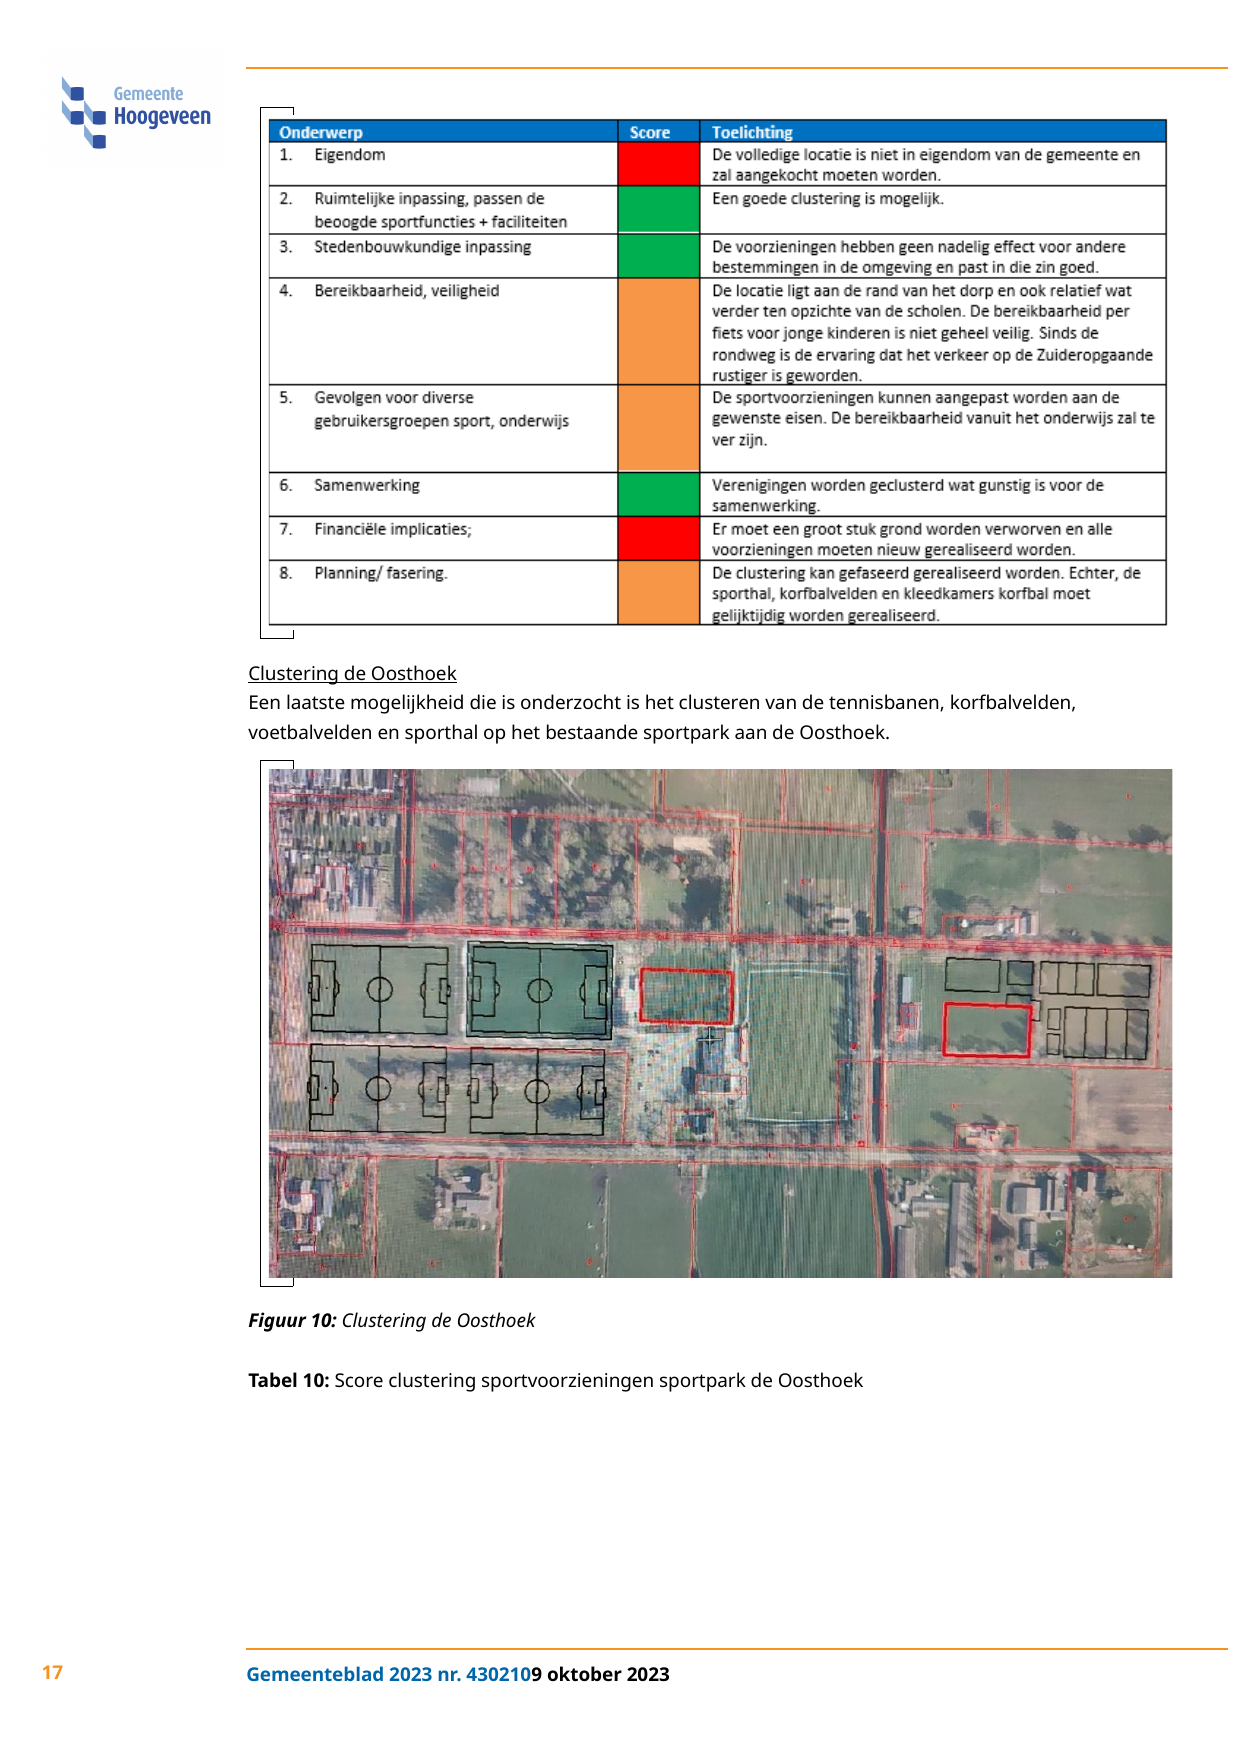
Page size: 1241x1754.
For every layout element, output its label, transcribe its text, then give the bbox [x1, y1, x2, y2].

text Clustering de Oosthoek [248, 660, 1152, 685]
picture [268, 115, 1173, 630]
text Tabel 10: Score clustering sportvoorzieningen sportpark de Oosthoek [248, 1367, 1152, 1392]
text Figuur 10: Clustering de Oosthoek [248, 1308, 1152, 1333]
picture [41, 47, 231, 172]
text Een laatste mogelijkheid die is onderzocht is het clusteren van de tennisbanen, korfbalvelden, voetbalvelden en sporthal op het bestaande sportpark aan de Oosthoek. [248, 689, 1152, 744]
picture [268, 769, 1173, 1278]
